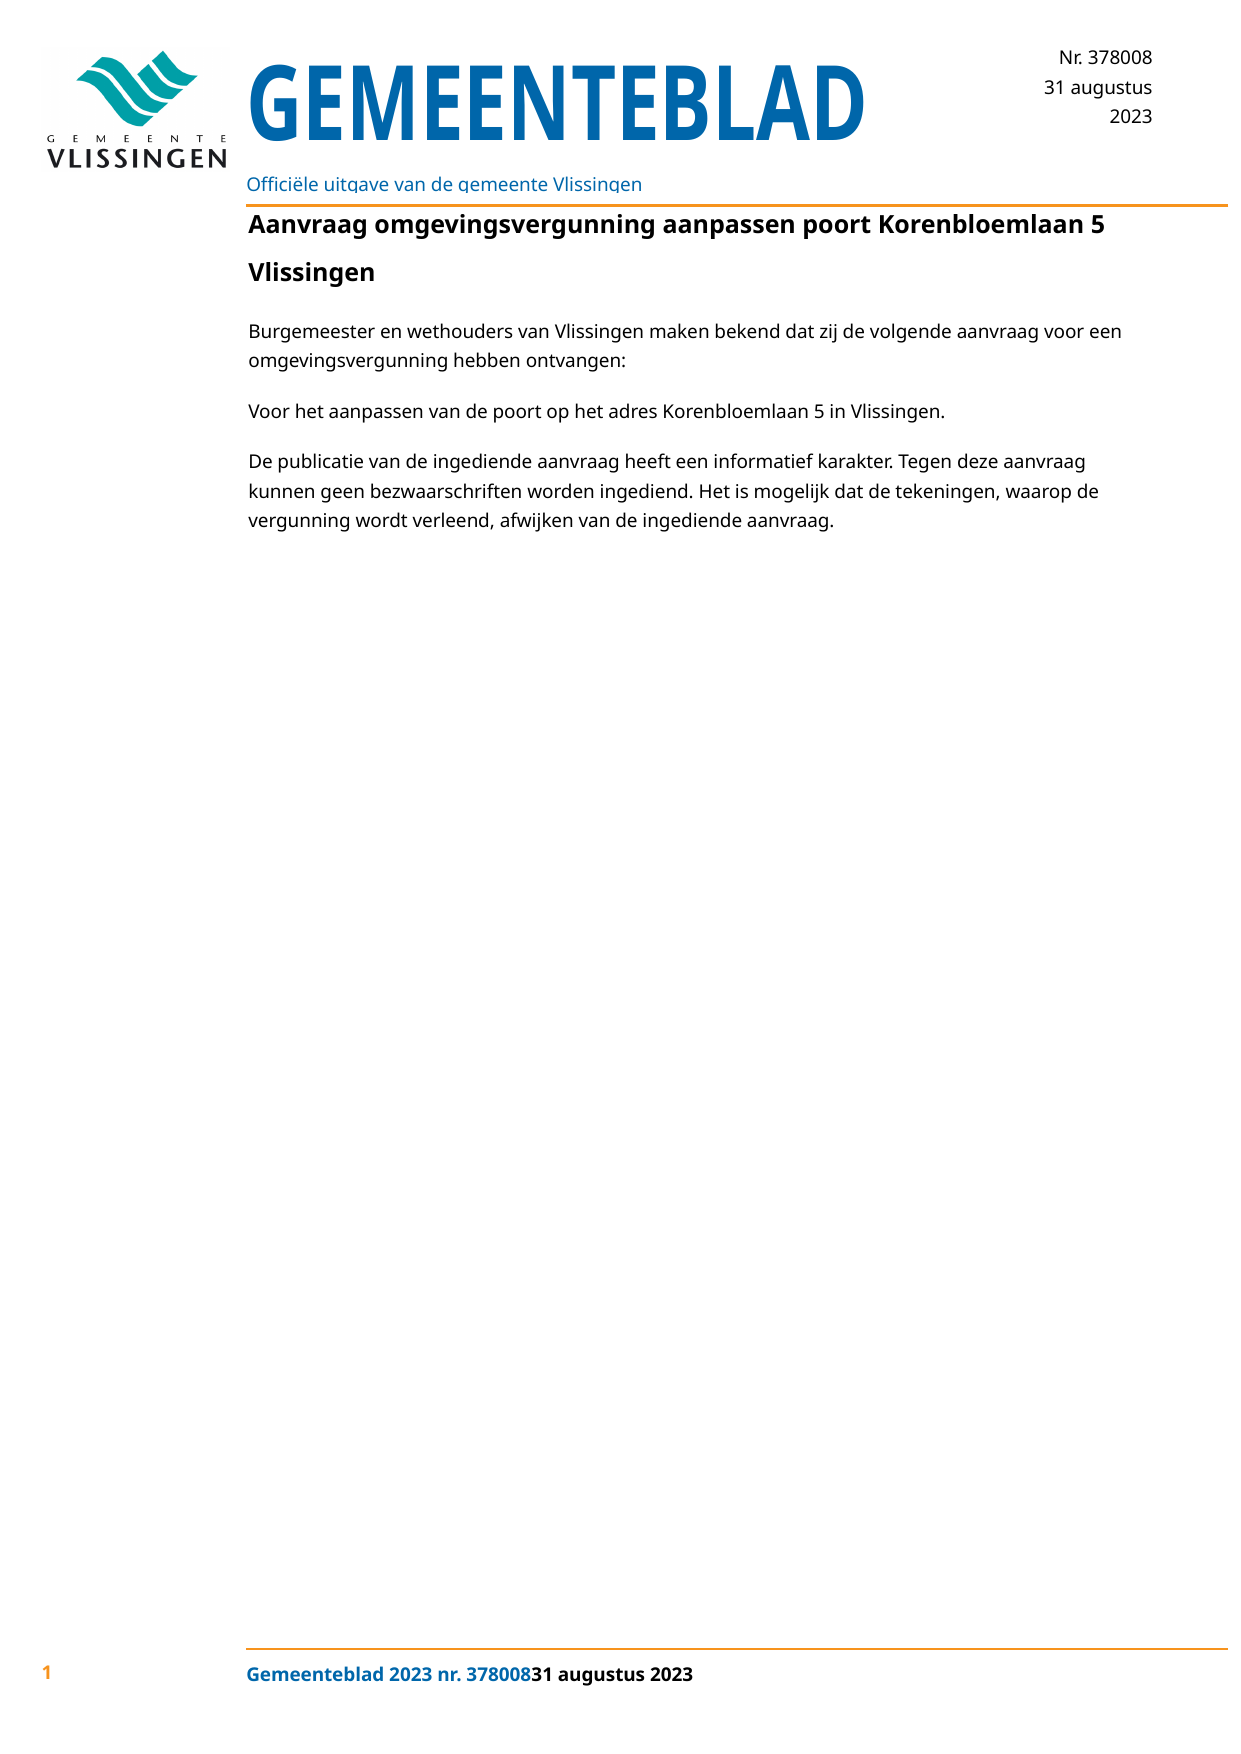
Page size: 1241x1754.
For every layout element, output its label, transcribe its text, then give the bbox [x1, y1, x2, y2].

text Voor het aanpassen van de poort op het adres Korenbloemlaan 5 in Vlissingen. [248, 398, 1152, 424]
text Aanvraag omgevingsvergunning aanpassen poort Korenbloemlaan 5 Vlissingen [248, 207, 1152, 288]
picture [41, 47, 231, 172]
text De publicatie van de ingediende aanvraag heeft een informatief karakter. Tegen deze aanvraag kunnen geen bezwaarschriften worden ingediend. Het is mogelijk dat de tekeningen, waarop de vergunning wordt verleend, afwijken van de ingediende aanvraag. [248, 448, 1152, 533]
text Burgemeester en wethouders van Vlissingen maken bekend dat zij de volgende aanvraag voor een omgevingsvergunning hebben ontvangen: [248, 318, 1152, 373]
